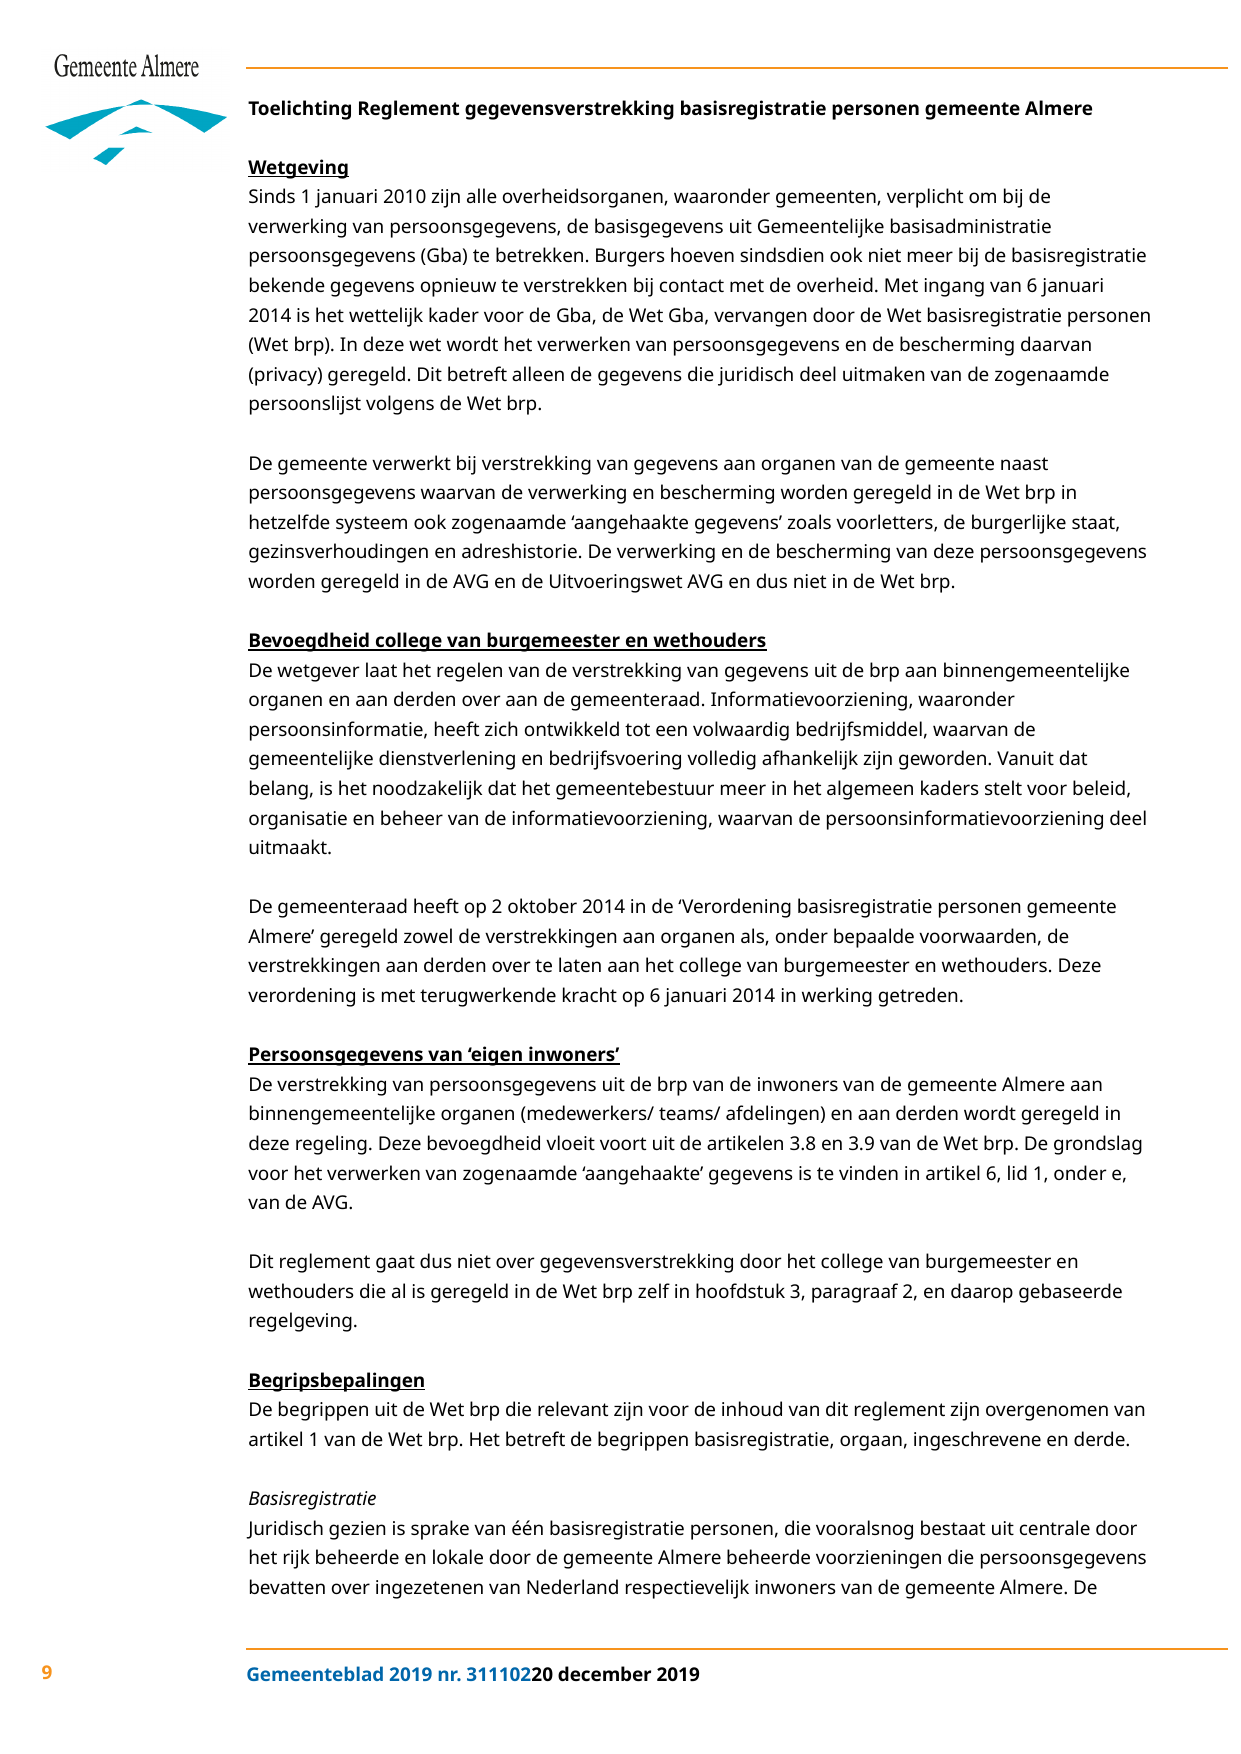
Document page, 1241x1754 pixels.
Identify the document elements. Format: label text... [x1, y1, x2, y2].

text Basisregistratie [248, 1485, 1152, 1511]
text Wetgeving [248, 154, 1152, 180]
text Bevoegdheid college van burgemeester en wethouders [248, 627, 1152, 653]
text De gemeente verwerkt bij verstrekking van gegevens aan organen van de gemeente naast persoonsgegevens waarvan de verwerking en bescherming worden geregeld in de Wet brp in hetzelfde systeem ook zogenaamde ‘aangehaakte gegevens’ zoals voorletters, de burgerlijke staat, gezinsverhoudingen en adreshistorie. De verwerking en de bescherming van deze persoonsgegevens worden geregeld in de AVG en de Uitvoeringswet AVG en dus niet in de Wet brp. [248, 450, 1152, 594]
text Begripsbepalingen [248, 1367, 1152, 1393]
text De gemeenteraad heeft op 2 oktober 2014 in de ‘Verordening basisregistratie personen gemeente Almere’ geregeld zowel de verstrekkingen aan organen als, onder bepaalde voorwaarden, de verstrekkingen aan derden over te laten aan het college van burgemeester en wethouders. Deze verordening is met terugwerkende kracht op 6 januari 2014 in werking getreden. [248, 893, 1152, 1008]
text De wetgever laat het regelen van de verstrekking van gegevens uit de brp aan binnengemeentelijke organen en aan derden over aan de gemeenteraad. Informatievoorziening, waaronder persoonsinformatie, heeft zich ontwikkeld tot een volwaardig bedrijfsmiddel, waarvan de gemeentelijke dienstverlening en bedrijfsvoering volledig afhankelijk zijn geworden. Vanuit dat belang, is het noodzakelijk dat het gemeentebestuur meer in het algemeen kaders stelt voor beleid, organisatie en beheer van de informatievoorziening, waarvan de persoonsinformatievoorziening deel uitmaakt. [248, 657, 1152, 860]
text Toelichting Reglement gegevensverstrekking basisregistratie personen gemeente Almere [248, 95, 1152, 121]
text Dit reglement gaat dus niet over gegevensverstrekking door het college van burgemeester en wethouders die al is geregeld in de Wet brp zelf in hoofdstuk 3, paragraaf 2, en daarop gebaseerde regelgeving. [248, 1248, 1152, 1333]
text Sinds 1 januari 2010 zijn alle overheidsorganen, waaronder gemeenten, verplicht om bij de verwerking van persoonsgegevens, de basisgegevens uit Gemeentelijke basisadministratie persoonsgegevens (Gba) te betrekken. Burgers hoeven sindsdien ook niet meer bij de basisregistratie bekende gegevens opnieuw te verstrekken bij contact met de overheid. Met ingang van 6 januari 2014 is het wettelijk kader voor de Gba, de Wet Gba, vervangen door de Wet basisregistratie personen (Wet brp). In deze wet wordt het verwerken van persoonsgegevens en de bescherming daarvan (privacy) geregeld. Dit betreft alleen de gegevens die juridisch deel uitmaken van de zogenaamde persoonslijst volgens de Wet brp. [248, 183, 1152, 416]
text Persoonsgegevens van ‘eigen inwoners’ [248, 1041, 1152, 1067]
text De begrippen uit de Wet brp die relevant zijn voor de inhoud van dit reglement zijn overgenomen van artikel 1 van de Wet brp. Het betreft de begrippen basisregistratie, orgaan, ingeschrevene en derde. [248, 1396, 1152, 1452]
text Juridisch gezien is sprake van één basisregistratie personen, die vooralsnog bestaat uit centrale door het rijk beheerde en lokale door de gemeente Almere beheerde voorzieningen die persoonsgegevens bevatten over ingezetenen van Nederland respectievelijk inwoners van de gemeente Almere. De [248, 1515, 1152, 1600]
picture [41, 47, 231, 172]
text De verstrekking van persoonsgegevens uit de brp van de inwoners van de gemeente Almere aan binnengemeentelijke organen (medewerkers/ teams/ afdelingen) en aan derden wordt geregeld in deze regeling. Deze bevoegdheid vloeit voort uit de artikelen 3.8 en 3.9 van de Wet brp. De grondslag voor het verwerken van zogenaamde ‘aangehaakte’ gegevens is te vinden in artikel 6, lid 1, onder e, van de AVG. [248, 1071, 1152, 1215]
